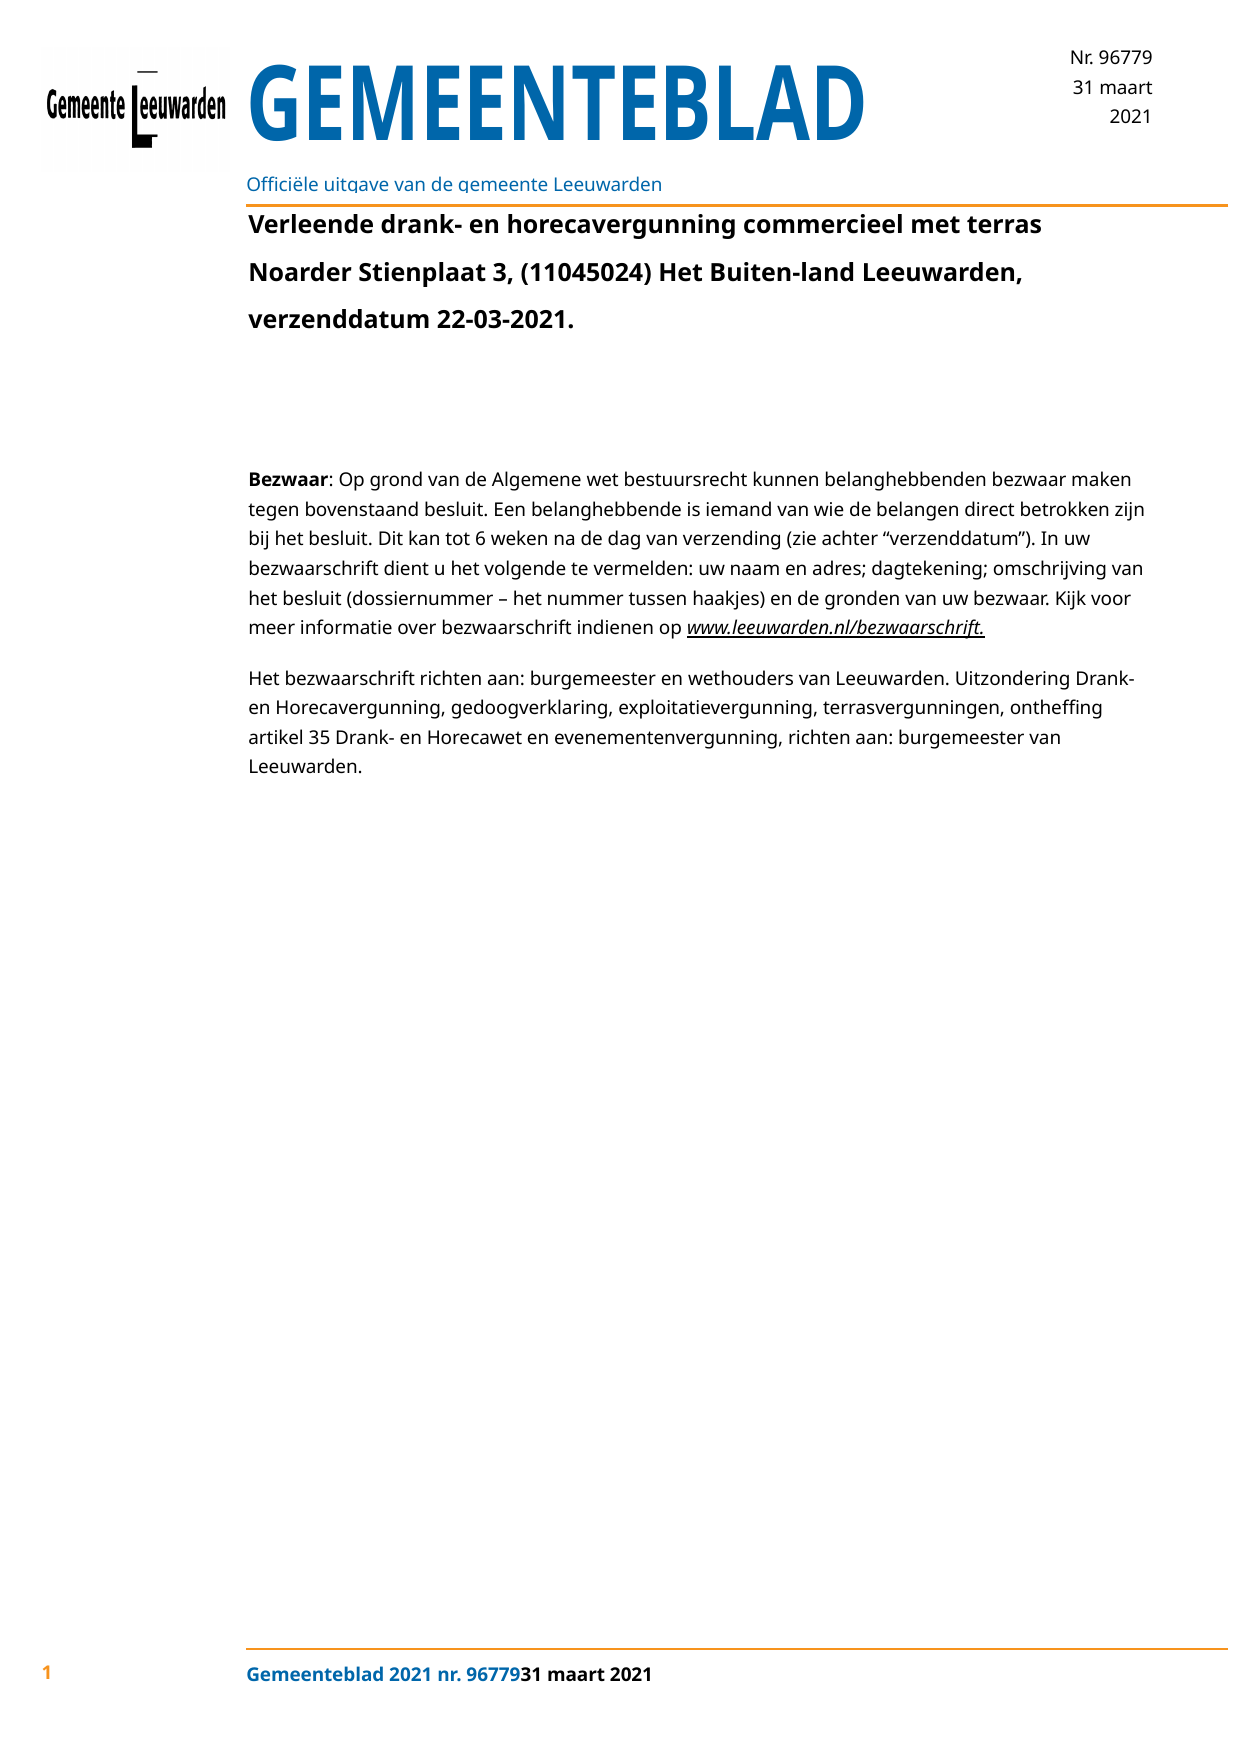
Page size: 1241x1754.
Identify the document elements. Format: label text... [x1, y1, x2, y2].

text Het bezwaarschrift richten aan: burgemeester en wethouders van Leeuwarden. Uitzondering Drank- en Horecavergunning, gedoogverklaring, exploitatievergunning, terrasvergunningen, ontheffing artikel 35 Drank- en Horecawet en evenementenvergunning, richten aan: burgemeester van Leeuwarden. [248, 665, 1152, 779]
picture [41, 47, 231, 172]
text Verleende drank- en horecavergunning commercieel met terras Noarder Stienplaat 3, (11045024) Het Buiten-land Leeuwarden, verzenddatum 22-03-2021. [248, 207, 1152, 336]
text Bezwaar: Op grond van de Algemene wet bestuursrecht kunnen belanghebbenden bezwaar maken tegen bovenstaand besluit. Een belanghebbende is iemand van wie de belangen direct betrokken zijn bij het besluit. Dit kan tot 6 weken na de dag van verzending (zie achter “verzenddatum”). In uw bezwaarschrift dient u het volgende te vermelden: uw naam en adres; dagtekening; omschrijving van het besluit (dossiernummer – het nummer tussen haakjes) en de gronden van uw bezwaar. Kijk voor meer informatie over bezwaarschrift indienen op www.leeuwarden.nl/bezwaarschrift. [248, 466, 1152, 640]
